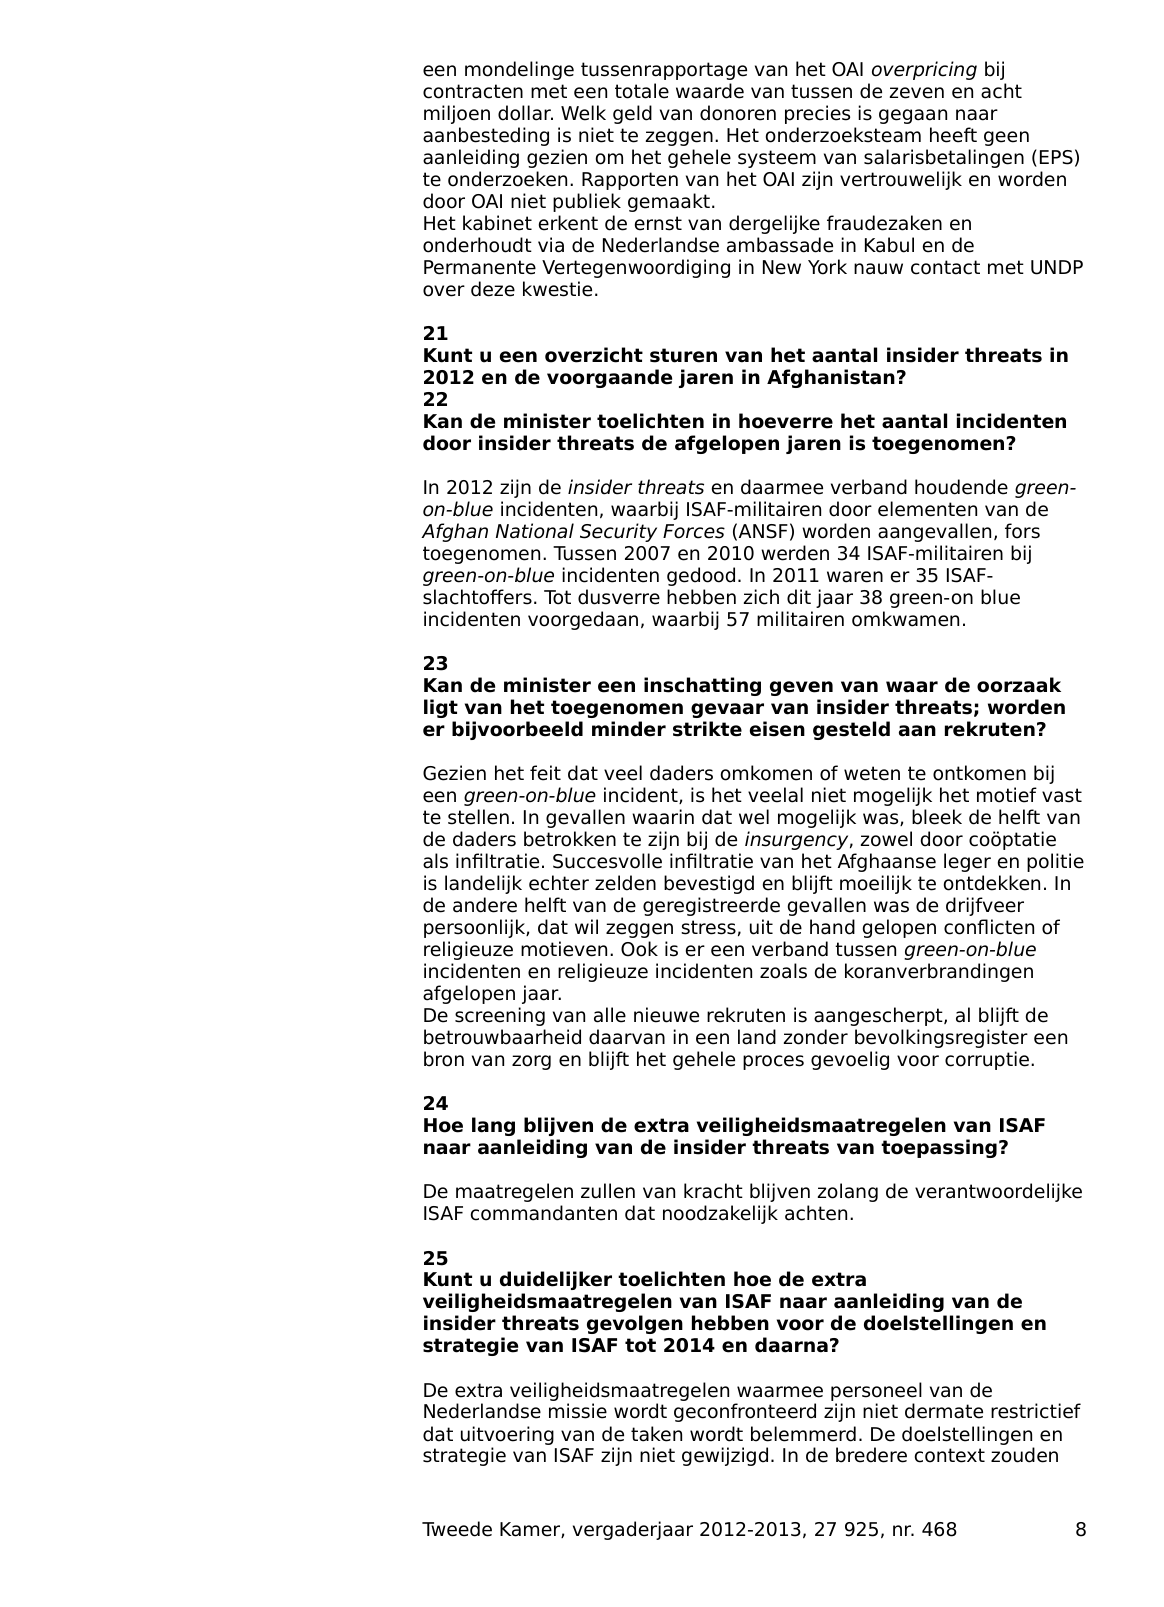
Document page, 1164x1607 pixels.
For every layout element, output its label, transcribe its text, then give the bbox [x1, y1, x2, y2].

text De maatregelen zullen van kracht blijven zolang de verantwoordelijke ISAF commandanten dat noodzakelijk achten. [422, 1181, 1087, 1225]
text 23 [422, 653, 1087, 675]
text Kunt u duidelijker toelichten hoe de extra veiligheidsmaatregelen van ISAF naar aanleiding van de insider threats gevolgen hebben voor de doelstellingen en strategie van ISAF tot 2014 en daarna? [422, 1269, 1087, 1357]
text Kan de minister toelichten in hoeverre het aantal incidenten door insider threats de afgelopen jaren is toegenomen? [422, 411, 1087, 455]
text Gezien het feit dat veel daders omkomen of weten te ontkomen bij een green-on-blue incident, is het veelal niet mogelijk het motief vast te stellen. In gevallen waarin dat wel mogelijk was, bleek de helft van de daders betrokken te zijn bij de insurgency, zowel door coöptatie als infiltratie. Succesvolle infiltratie van het Afghaanse leger en politie is landelijk echter zelden bevestigd en blijft moeilijk te ontdekken. In de andere helft van de geregistreerde gevallen was de drijfveer persoonlijk, dat wil zeggen stress, uit de hand gelopen conflicten of religieuze motieven. Ook is er een verband tussen green-on-blue incidenten en religieuze incidenten zoals de koranverbrandingen afgelopen jaar. [422, 763, 1087, 1005]
text 21 [422, 323, 1087, 345]
text 25 [422, 1247, 1087, 1269]
text De extra veiligheidsmaatregelen waarmee personeel van de Nederlandse missie wordt geconfronteerd zijn niet dermate restrictief dat uitvoering van de taken wordt belemmerd. De doelstellingen en strategie van ISAF zijn niet gewijzigd. In de bredere context zouden [422, 1379, 1087, 1467]
text Kan de minister een inschatting geven van waar de oorzaak ligt van het toegenomen gevaar van insider threats; worden er bijvoorbeeld minder strikte eisen gesteld aan rekruten? [422, 675, 1087, 741]
text Kunt u een overzicht sturen van het aantal insider threats in 2012 en de voorgaande jaren in Afghanistan? [422, 345, 1087, 389]
text Hoe lang blijven de extra veiligheidsmaatregelen van ISAF naar aanleiding van de insider threats van toepassing? [422, 1115, 1087, 1159]
text 24 [422, 1093, 1087, 1115]
text De screening van alle nieuwe rekruten is aangescherpt, al blijft de betrouwbaarheid daarvan in een land zonder bevolkingsregister een bron van zorg en blijft het gehele proces gevoelig voor corruptie. [422, 1005, 1087, 1071]
text 22 [422, 389, 1087, 411]
text In 2012 zijn de insider threats en daarmee verband houdende green-on-blue incidenten, waarbij ISAF-militairen door elementen van de Afghan National Security Forces (ANSF) worden aangevallen, fors toegenomen. Tussen 2007 en 2010 werden 34 ISAF-militairen bij green-on-blue incidenten gedood. In 2011 waren er 35 ISAF-slachtoffers. Tot dusverre hebben zich dit jaar 38 green-on blue incidenten voorgedaan, waarbij 57 militairen omkwamen. [422, 477, 1087, 631]
text een mondelinge tussenrapportage van het OAI overpricing bij contracten met een totale waarde van tussen de zeven en acht miljoen dollar. Welk geld van donoren precies is gegaan naar aanbesteding is niet te zeggen. Het onderzoeksteam heeft geen aanleiding gezien om het gehele systeem van salarisbetalingen (EPS) te onderzoeken. Rapporten van het OAI zijn vertrouwelijk en worden door OAI niet publiek gemaakt. [422, 59, 1087, 213]
text Het kabinet erkent de ernst van dergelijke fraudezaken en onderhoudt via de Nederlandse ambassade in Kabul en de Permanente Vertegenwoordiging in New York nauw contact met UNDP over deze kwestie. [422, 213, 1087, 301]
